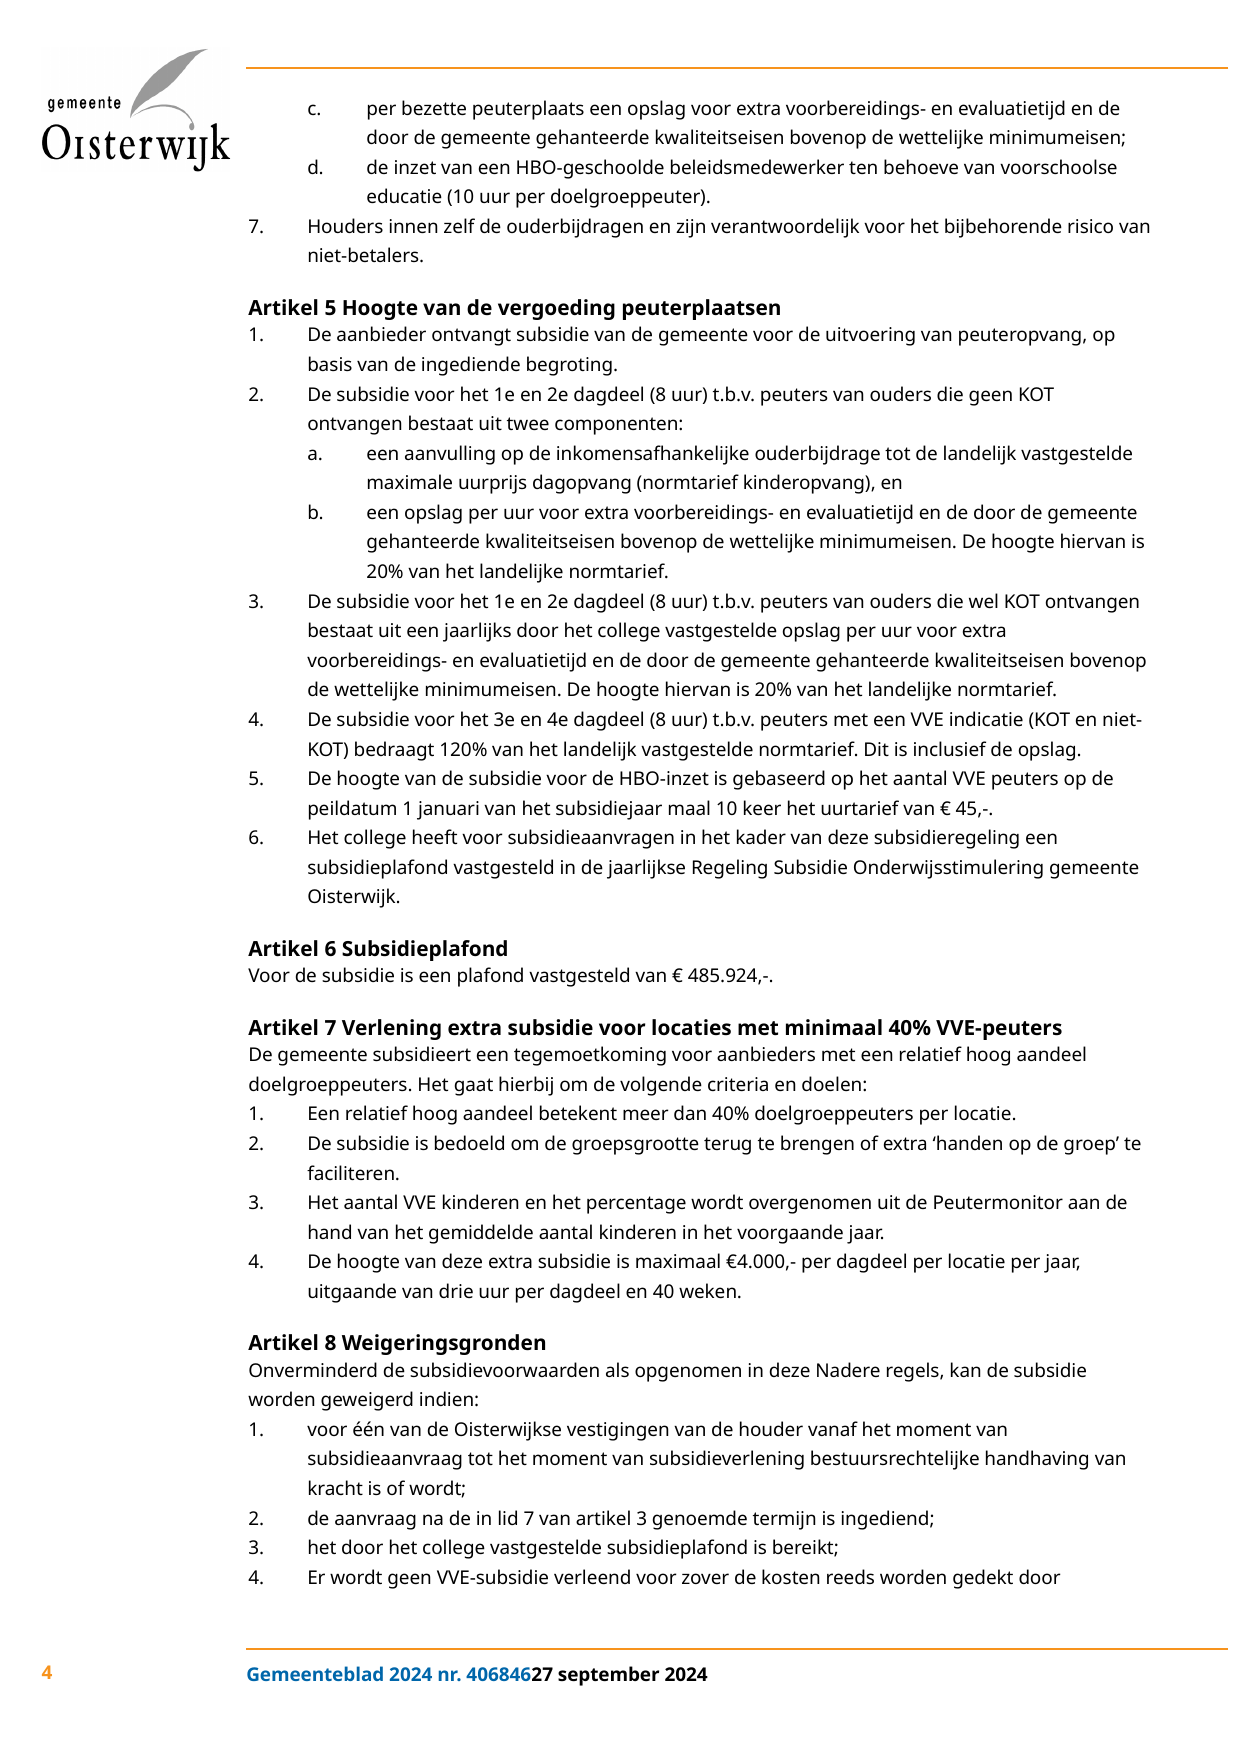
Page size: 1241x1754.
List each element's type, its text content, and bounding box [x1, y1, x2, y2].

text Voor de subsidie is een plafond vastgesteld van € 485.924,-. [248, 962, 1152, 988]
list het door het college vastgestelde subsidieplafond is bereikt; [248, 1534, 1152, 1560]
text Artikel 6 Subsidieplafond [248, 934, 1152, 962]
list De subsidie voor het 3e en 4e dagdeel (8 uur) t.b.v. peuters met een VVE indicatie (KOT en niet-KOT) bedraagt 120% van het landelijk vastgestelde normtarief. Dit is inclusief de opslag. [248, 706, 1152, 761]
list Houders innen zelf de ouderbijdragen en zijn verantwoordelijk voor het bijbehorende risico van niet-betalers. [248, 213, 1152, 268]
list de aanvraag na de in lid 7 van artikel 3 genoemde termijn is ingediend; [248, 1505, 1152, 1531]
list de inzet van een HBO-geschoolde beleidsmedewerker ten behoeve van voorschoolse educatie (10 uur per doelgroeppeuter). [307, 154, 1152, 209]
list De subsidie is bedoeld om de groepsgrootte terug te brengen of extra ‘handen op de groep’ te faciliteren. [248, 1130, 1152, 1185]
list een aanvulling op de inkomensafhankelijke ouderbijdrage tot de landelijk vastgestelde maximale uurprijs dagopvang (normtarief kinderopvang), en [307, 440, 1152, 495]
list De hoogte van deze extra subsidie is maximaal €4.000,- per dagdeel per locatie per jaar, uitgaande van drie uur per dagdeel en 40 weken. [248, 1248, 1152, 1304]
list De hoogte van de subsidie voor de HBO-inzet is gebaseerd op het aantal VVE peuters op de peildatum 1 januari van het subsidiejaar maal 10 keer het uurtarief van € 45,-. [248, 765, 1152, 821]
text Artikel 5 Hoogte van de vergoeding peuterplaatsen [248, 293, 1152, 322]
list een opslag per uur voor extra voorbereidings- en evaluatietijd en de door de gemeente gehanteerde kwaliteitseisen bovenop de wettelijke minimumeisen. De hoogte hiervan is 20% van het landelijke normtarief. [307, 499, 1152, 584]
list Het aantal VVE kinderen en het percentage wordt overgenomen uit de Peutermonitor aan de hand van het gemiddelde aantal kinderen in het voorgaande jaar. [248, 1189, 1152, 1244]
list De aanbieder ontvangt subsidie van de gemeente voor de uitvoering van peuteropvang, op basis van de ingediende begroting. [248, 322, 1152, 377]
list Een relatief hoog aandeel betekent meer dan 40% doelgroeppeuters per locatie. [248, 1101, 1152, 1126]
list Het college heeft voor subsidieaanvragen in het kader van deze subsidieregeling een subsidieplafond vastgesteld in de jaarlijkse Regeling Subsidie Onderwijsstimulering gemeente Oisterwijk. [248, 824, 1152, 909]
list De subsidie voor het 1e en 2e dagdeel (8 uur) t.b.v. peuters van ouders die geen KOT ontvangen bestaat uit twee componenten: [248, 381, 1152, 436]
list per bezette peuterplaats een opslag voor extra voorbereidings- en evaluatietijd en de door de gemeente gehanteerde kwaliteitseisen bovenop de wettelijke minimumeisen; [307, 95, 1152, 150]
text Onverminderd de subsidievoorwaarden als opgenomen in deze Nadere regels, kan de subsidie worden geweigerd indien: [248, 1357, 1152, 1412]
list voor één van de Oisterwijkse vestigingen van de houder vanaf het moment van subsidieaanvraag tot het moment van subsidieverlening bestuursrechtelijke handhaving van kracht is of wordt; [248, 1416, 1152, 1501]
text Artikel 8 Weigeringsgronden [248, 1328, 1152, 1357]
text De gemeente subsidieert een tegemoetkoming voor aanbieders met een relatief hoog aandeel doelgroeppeuters. Het gaat hierbij om de volgende criteria en doelen: [248, 1041, 1152, 1097]
picture [41, 47, 231, 172]
text Artikel 7 Verlening extra subsidie voor locaties met minimaal 40% VVE-peuters [248, 1013, 1152, 1041]
list De subsidie voor het 1e en 2e dagdeel (8 uur) t.b.v. peuters van ouders die wel KOT ontvangen bestaat uit een jaarlijks door het college vastgestelde opslag per uur voor extra voorbereidings- en evaluatietijd en de door de gemeente gehanteerde kwaliteitseisen bovenop de wettelijke minimumeisen. De hoogte hiervan is 20% van het landelijke normtarief. [248, 588, 1152, 702]
list Er wordt geen VVE-subsidie verleend voor zover de kosten reeds worden gedekt door [248, 1564, 1152, 1590]
